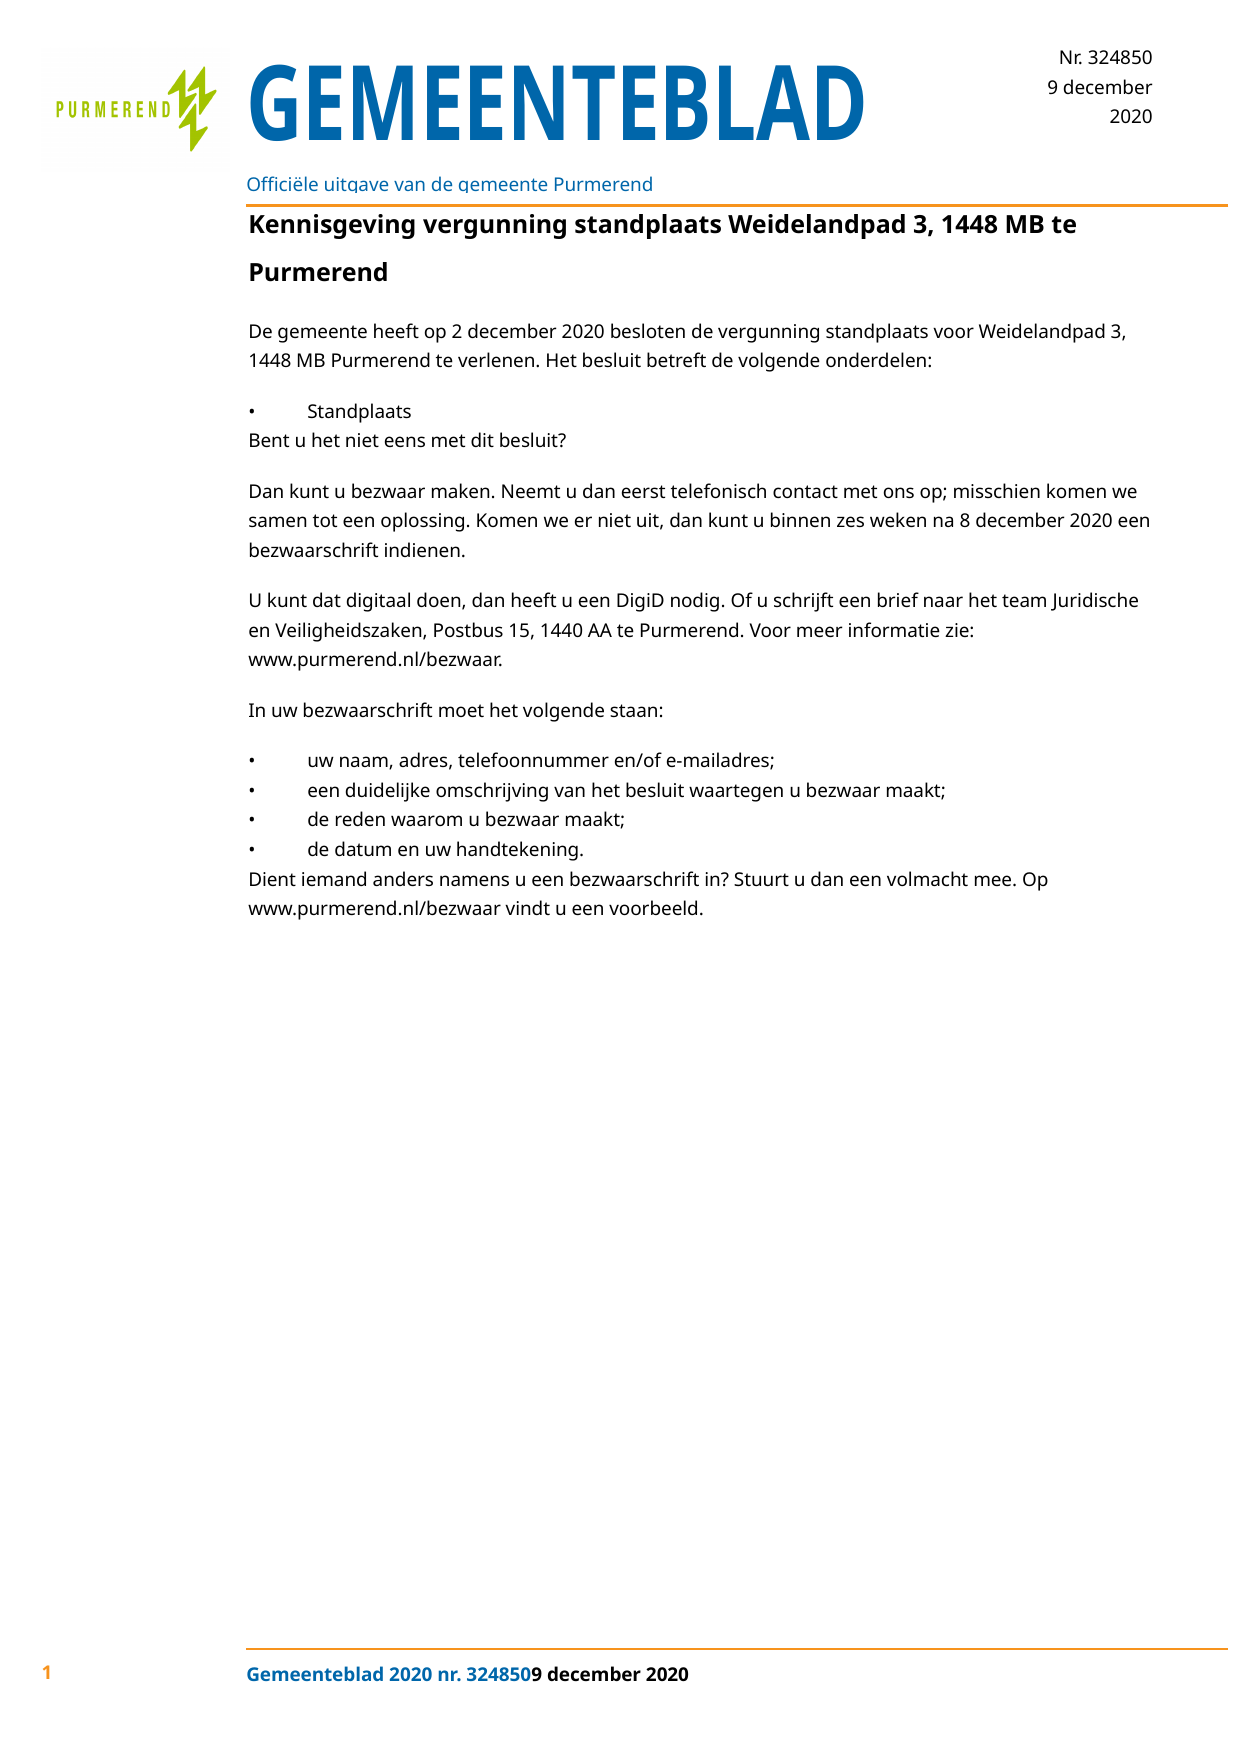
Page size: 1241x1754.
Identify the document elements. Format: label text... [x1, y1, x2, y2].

text U kunt dat digitaal doen, dan heeft u een DigiD nodig. Of u schrijft een brief naar het team Juridische en Veiligheidszaken, Postbus 15, 1440 AA te Purmerend. Voor meer informatie zie: www.purmerend.nl/bezwaar. [248, 587, 1152, 672]
list Standplaats [248, 398, 1152, 424]
text Bent u het niet eens met dit besluit? [248, 427, 1152, 453]
list de reden waarom u bezwaar maakt; [248, 807, 1152, 832]
picture [41, 47, 231, 172]
text Dan kunt u bezwaar maken. Neemt u dan eerst telefonisch contact met ons op; misschien komen we samen tot een oplossing. Komen we er niet uit, dan kunt u binnen zes weken na 8 december 2020 een bezwaarschrift indienen. [248, 478, 1152, 563]
text In uw bezwaarschrift moet het volgende staan: [248, 697, 1152, 723]
text Kennisgeving vergunning standplaats Weidelandpad 3, 1448 MB te Purmerend [248, 207, 1152, 288]
text Dient iemand anders namens u een bezwaarschrift in? Stuurt u dan een volmacht mee. Op www.purmerend.nl/bezwaar vindt u een voorbeeld. [248, 866, 1152, 921]
list een duidelijke omschrijving van het besluit waartegen u bezwaar maakt; [248, 777, 1152, 803]
list uw naam, adres, telefoonnummer en/of e-mailadres; [248, 747, 1152, 773]
text De gemeente heeft op 2 december 2020 besloten de vergunning standplaats voor Weidelandpad 3, 1448 MB Purmerend te verlenen. Het besluit betreft de volgende onderdelen: [248, 318, 1152, 373]
list de datum en uw handtekening. [248, 836, 1152, 862]
